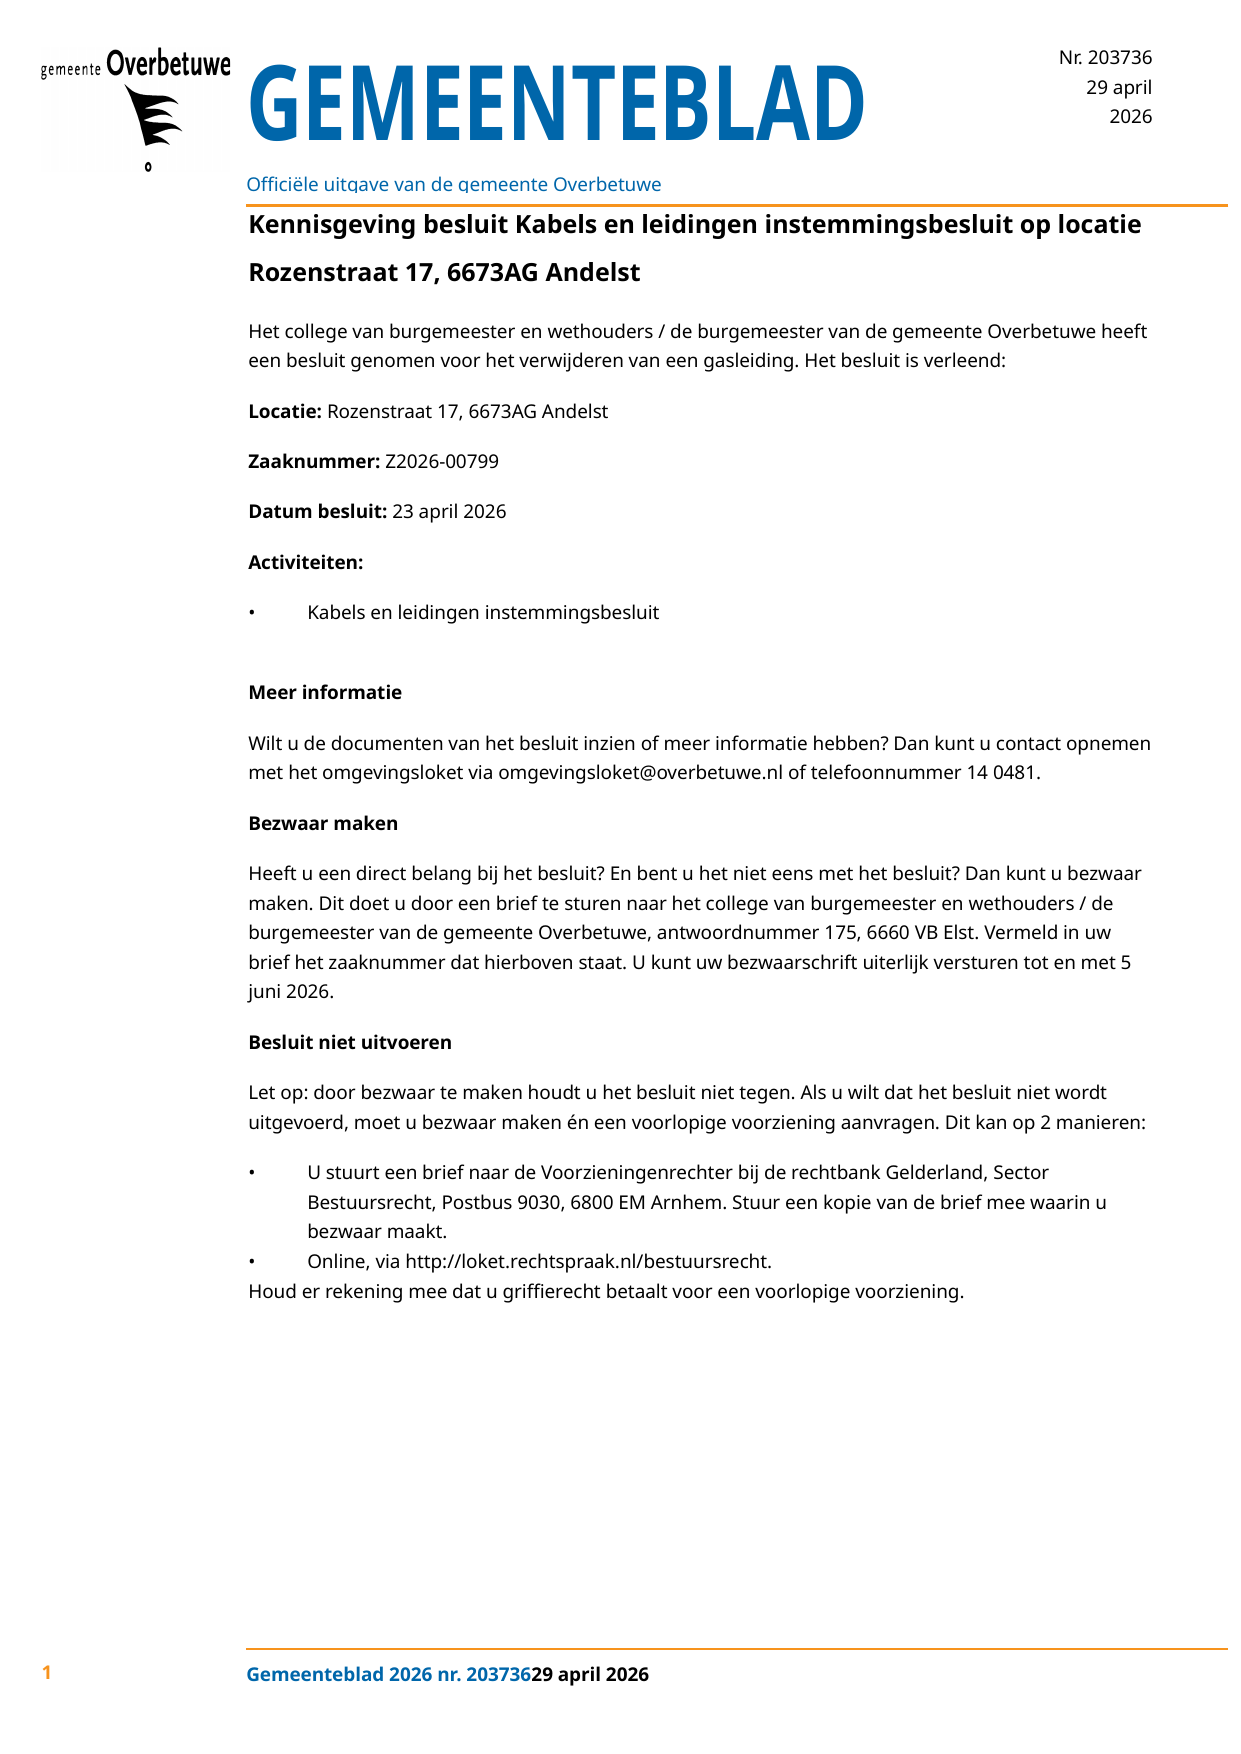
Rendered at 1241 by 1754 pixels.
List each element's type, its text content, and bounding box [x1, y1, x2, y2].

text Meer informatie [248, 679, 1152, 705]
text Heeft u een direct belang bij het besluit? En bent u het niet eens met het besluit? Dan kunt u bezwaar maken. Dit doet u door een brief te sturen naar het college van burgemeester en wethouders / de burgemeester van de gemeente Overbetuwe, antwoordnummer 175, 6660 VB Elst. Vermeld in uw brief het zaaknummer dat hierboven staat. U kunt uw bezwaarschrift uiterlijk versturen tot en met 5 juni 2026. [248, 860, 1152, 1004]
text Besluit niet uitvoeren [248, 1029, 1152, 1055]
text Zaaknummer: Z2026-00799 [248, 448, 1152, 474]
text Houd er rekening mee dat u griffierecht betaalt voor een voorlopige voorziening. [248, 1278, 1152, 1304]
list U stuurt een brief naar de Voorzieningenrechter bij de rechtbank Gelderland, Sector Bestuursrecht, Postbus 9030, 6800 EM Arnhem. Stuur een kopie van de brief mee waarin u bezwaar maakt. [248, 1159, 1152, 1244]
text Bezwaar maken [248, 810, 1152, 836]
text Activiteiten: [248, 549, 1152, 575]
list Kabels en leidingen instemmingsbesluit [248, 599, 1152, 625]
text Kennisgeving besluit Kabels en leidingen instemmingsbesluit op locatie Rozenstraat 17, 6673AG Andelst [248, 207, 1152, 288]
text Datum besluit: 23 april 2026 [248, 499, 1152, 524]
list Online, via http://loket.rechtspraak.nl/bestuursrecht. [248, 1248, 1152, 1274]
text Let op: door bezwaar te maken houdt u het besluit niet tegen. Als u wilt dat het besluit niet wordt uitgevoerd, moet u bezwaar maken én een voorlopige voorziening aanvragen. Dit kan op 2 manieren: [248, 1079, 1152, 1135]
picture [41, 47, 231, 172]
text Wilt u de documenten van het besluit inzien of meer informatie hebben? Dan kunt u contact opnemen met het omgevingsloket via omgevingsloket@overbetuwe.nl of telefoonnummer 14 0481. [248, 730, 1152, 785]
text Het college van burgemeester en wethouders / de burgemeester van de gemeente Overbetuwe heeft een besluit genomen voor het verwijderen van een gasleiding. Het besluit is verleend: [248, 318, 1152, 373]
text Locatie: Rozenstraat 17, 6673AG Andelst [248, 398, 1152, 424]
